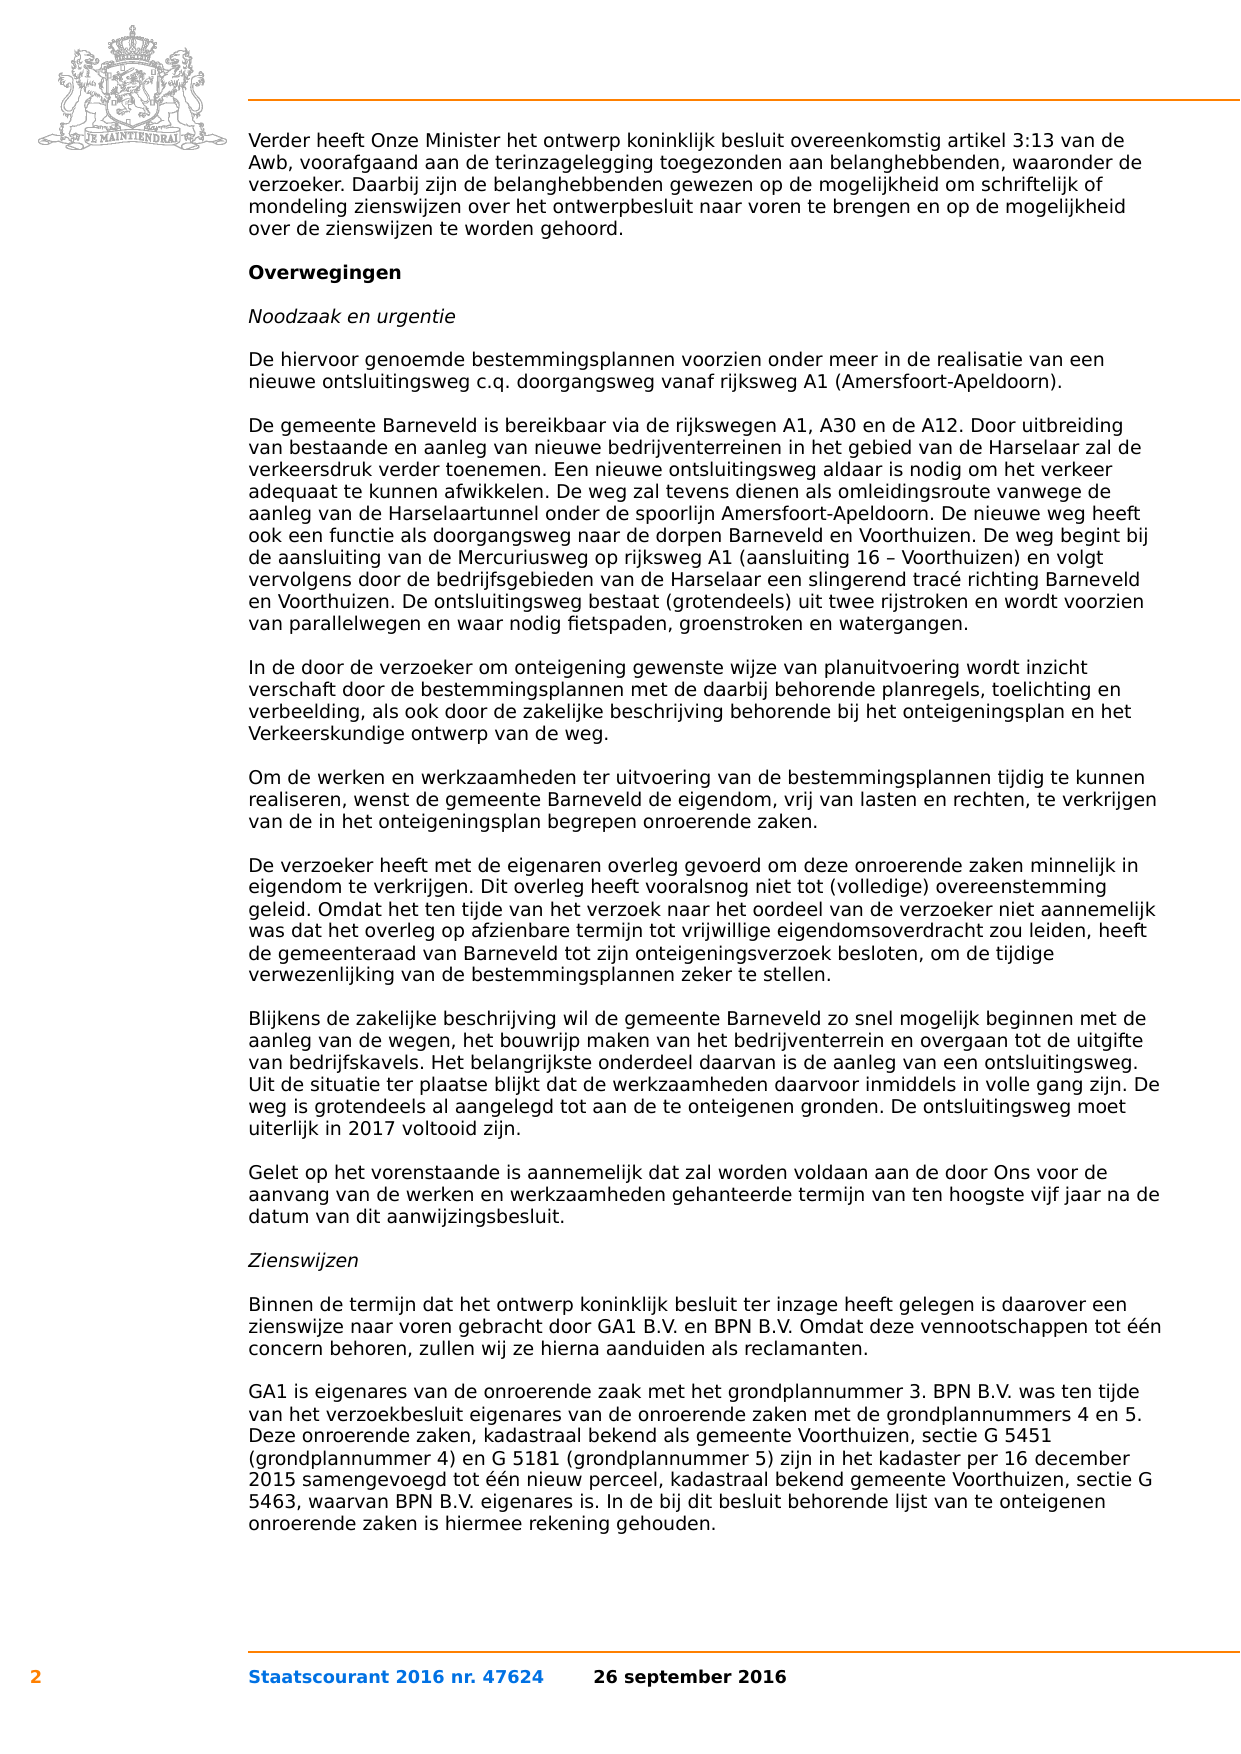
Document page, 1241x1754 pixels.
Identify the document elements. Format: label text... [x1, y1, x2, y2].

text De hiervoor genoemde bestemmingsplannen voorzien onder meer in de realisatie van een nieuwe ontsluitingsweg c.q. doorgangsweg vanaf rijksweg A1 (Amersfoort-Apeldoorn). [248, 349, 1163, 393]
text Blijkens de zakelijke beschrijving wil de gemeente Barneveld zo snel mogelijk beginnen met de aanleg van de wegen, het bouwrijp maken van het bedrijventerrein en overgaan tot de uitgifte van bedrijfskavels. Het belangrijkste onderdeel daarvan is de aanleg van een ontsluitingsweg. Uit de situatie ter plaatse blijkt dat de werkzaamheden daarvoor inmiddels in volle gang zijn. De weg is grotendeels al aangelegd tot aan de te onteigenen gronden. De ontsluitingsweg moet uiterlijk in 2017 voltooid zijn. [248, 1008, 1163, 1140]
subtitle Noodzaak en urgentie [248, 306, 1163, 327]
picture [38, 25, 227, 150]
text Gelet op het vorenstaande is aannemelijk dat zal worden voldaan aan de door Ons voor de aanvang van de werken en werkzaamheden gehanteerde termijn van ten hoogste vijf jaar na de datum van dit aanwijzingsbesluit. [248, 1162, 1163, 1228]
subtitle Zienswijzen [248, 1250, 1163, 1272]
text Verder heeft Onze Minister het ontwerp koninklijk besluit overeenkomstig artikel 3:13 van de Awb, voorafgaand aan de terinzagelegging toegezonden aan belanghebbenden, waaronder de verzoeker. Daarbij zijn de belanghebbenden gewezen op de mogelijkheid om schriftelijk of mondeling zienswijzen over het ontwerpbesluit naar voren te brengen en op de mogelijkheid over de zienswijzen te worden gehoord. [248, 130, 1163, 240]
text Binnen de termijn dat het ontwerp koninklijk besluit ter inzage heeft gelegen is daarover een zienswijze naar voren gebracht door GA1 B.V. en BPN B.V. Omdat deze vennootschappen tot één concern behoren, zullen wij ze hierna aanduiden als reclamanten. [248, 1294, 1163, 1359]
text In de door de verzoeker om onteigening gewenste wijze van planuitvoering wordt inzicht verschaft door de bestemmingsplannen met de daarbij behorende planregels, toelichting en verbeelding, als ook door de zakelijke beschrijving behorende bij het onteigeningsplan en het Verkeerskundige ontwerp van de weg. [248, 657, 1163, 745]
text GA1 is eigenares van de onroerende zaak met het grondplannummer 3. BPN B.V. was ten tijde van het verzoekbesluit eigenares van de onroerende zaken met de grondplannummers 4 en 5. Deze onroerende zaken, kadastraal bekend als gemeente Voorthuizen, sectie G 5451 (grondplannummer 4) en G 5181 (grondplannummer 5) zijn in het kadaster per 16 december 2015 samengevoegd tot één nieuw perceel, kadastraal bekend gemeente Voorthuizen, sectie G 5463, waarvan BPN B.V. eigenares is. In de bij dit besluit behorende lijst van te onteigenen onroerende zaken is hiermee rekening gehouden. [248, 1381, 1163, 1535]
text De gemeente Barneveld is bereikbaar via de rijkswegen A1, A30 en de A12. Door uitbreiding van bestaande en aanleg van nieuwe bedrijventerreinen in het gebied van de Harselaar zal de verkeersdruk verder toenemen. Een nieuwe ontsluitingsweg aldaar is nodig om het verkeer adequaat te kunnen afwikkelen. De weg zal tevens dienen als omleidingsroute vanwege de aanleg van de Harselaartunnel onder de spoorlijn Amersfoort-Apeldoorn. De nieuwe weg heeft ook een functie als doorgangsweg naar de dorpen Barneveld en Voorthuizen. De weg begint bij de aansluiting van de Mercuriusweg op rijksweg A1 (aansluiting 16 – Voorthuizen) en volgt vervolgens door de bedrijfsgebieden van de Harselaar een slingerend tracé richting Barneveld en Voorthuizen. De ontsluitingsweg bestaat (grotendeels) uit twee rijstroken en wordt voorzien van parallelwegen en waar nodig fietspaden, groenstroken en watergangen. [248, 415, 1163, 635]
text De verzoeker heeft met de eigenaren overleg gevoerd om deze onroerende zaken minnelijk in eigendom te verkrijgen. Dit overleg heeft vooralsnog niet tot (volledige) overeenstemming geleid. Omdat het ten tijde van het verzoek naar het oordeel van de verzoeker niet aannemelijk was dat het overleg op afzienbare termijn tot vrijwillige eigendomsoverdracht zou leiden, heeft de gemeenteraad van Barneveld tot zijn onteigeningsverzoek besloten, om de tijdige verwezenlijking van de bestemmingsplannen zeker te stellen. [248, 854, 1163, 986]
subtitle Overwegingen [248, 262, 1163, 284]
text Om de werken en werkzaamheden ter uitvoering van de bestemmingsplannen tijdig te kunnen realiseren, wenst de gemeente Barneveld de eigendom, vrij van lasten en rechten, te verkrijgen van de in het onteigeningsplan begrepen onroerende zaken. [248, 767, 1163, 833]
